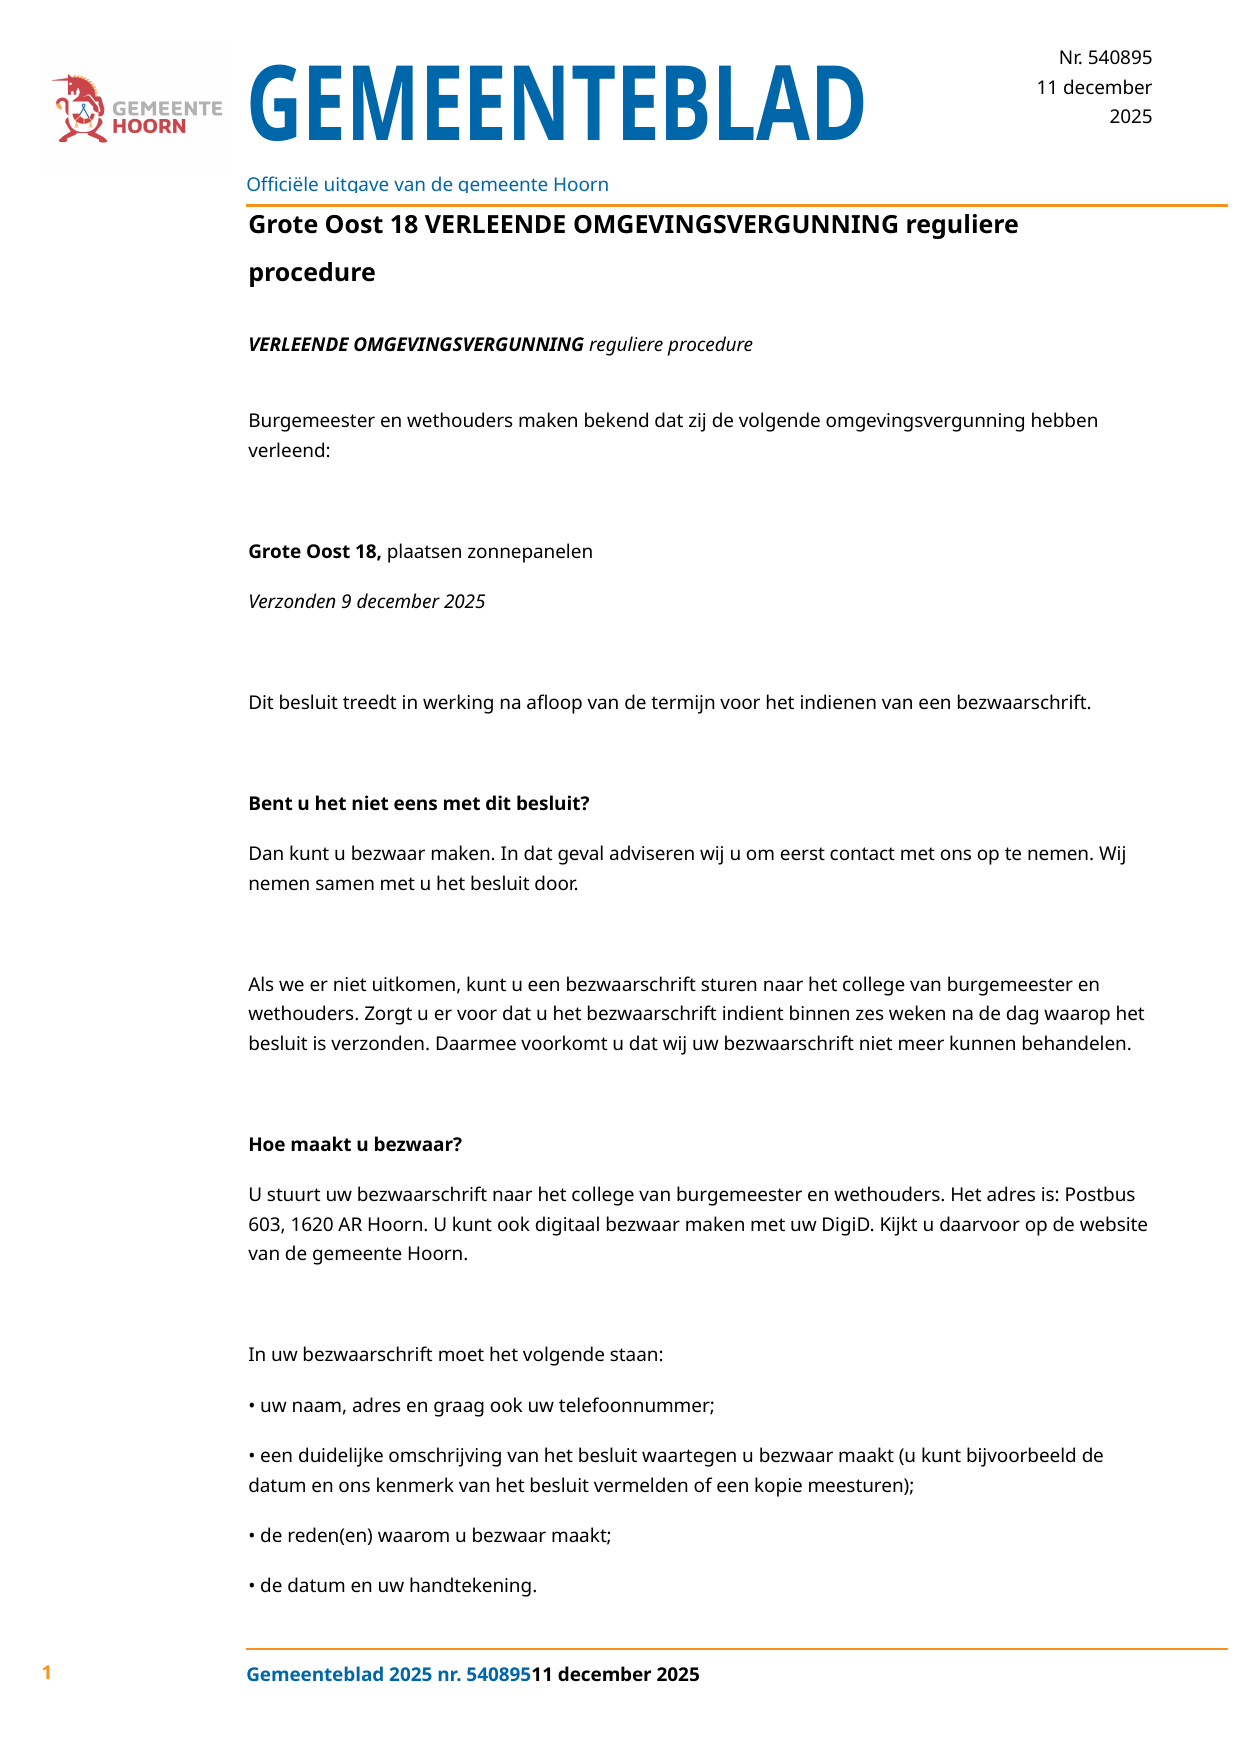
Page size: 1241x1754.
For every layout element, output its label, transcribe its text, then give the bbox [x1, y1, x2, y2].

text Grote Oost 18, plaatsen zonnepanelen [248, 538, 1152, 564]
text • uw naam, adres en graag ook uw telefoonnummer; [248, 1392, 1152, 1417]
text • een duidelijke omschrijving van het besluit waartegen u bezwaar maakt (u kunt bijvoorbeeld de datum en ons kenmerk van het besluit vermelden of een kopie meesturen); [248, 1442, 1152, 1497]
text • de reden(en) waarom u bezwaar maakt; [248, 1522, 1152, 1548]
text U stuurt uw bezwaarschrift naar het college van burgemeester en wethouders. Het adres is: Postbus 603, 1620 AR Hoorn. U kunt ook digitaal bezwaar maken met uw DigiD. Kijkt u daarvoor op de website van de gemeente Hoorn. [248, 1181, 1152, 1266]
text VERLEENDE OMGEVINGSVERGUNNING reguliere procedure [248, 331, 1152, 357]
text • de datum en uw handtekening. [248, 1573, 1152, 1598]
text Dan kunt u bezwaar maken. In dat geval adviseren wij u om eerst contact met ons op te nemen. Wij nemen samen met u het besluit door. [248, 841, 1152, 896]
text Als we er niet uitkomen, kunt u een bezwaarschrift sturen naar het college van burgemeester en wethouders. Zorgt u er voor dat u het bezwaarschrift indient binnen zes weken na de dag waarop het besluit is verzonden. Daarmee voorkomt u dat wij uw bezwaarschrift niet meer kunnen behandelen. [248, 971, 1152, 1056]
text Verzonden 9 december 2025 [248, 588, 1152, 614]
text Grote Oost 18 VERLEENDE OMGEVINGSVERGUNNING reguliere procedure [248, 207, 1152, 288]
text In uw bezwaarschrift moet het volgende staan: [248, 1341, 1152, 1367]
text Hoe maakt u bezwaar? [248, 1131, 1152, 1157]
text Dit besluit treedt in werking na afloop van de termijn voor het indienen van een bezwaarschrift. [248, 689, 1152, 715]
text Bent u het niet eens met dit besluit? [248, 790, 1152, 816]
text Burgemeester en wethouders maken bekend dat zij de volgende omgevingsvergunning hebben verleend: [248, 408, 1152, 463]
picture [41, 47, 231, 172]
